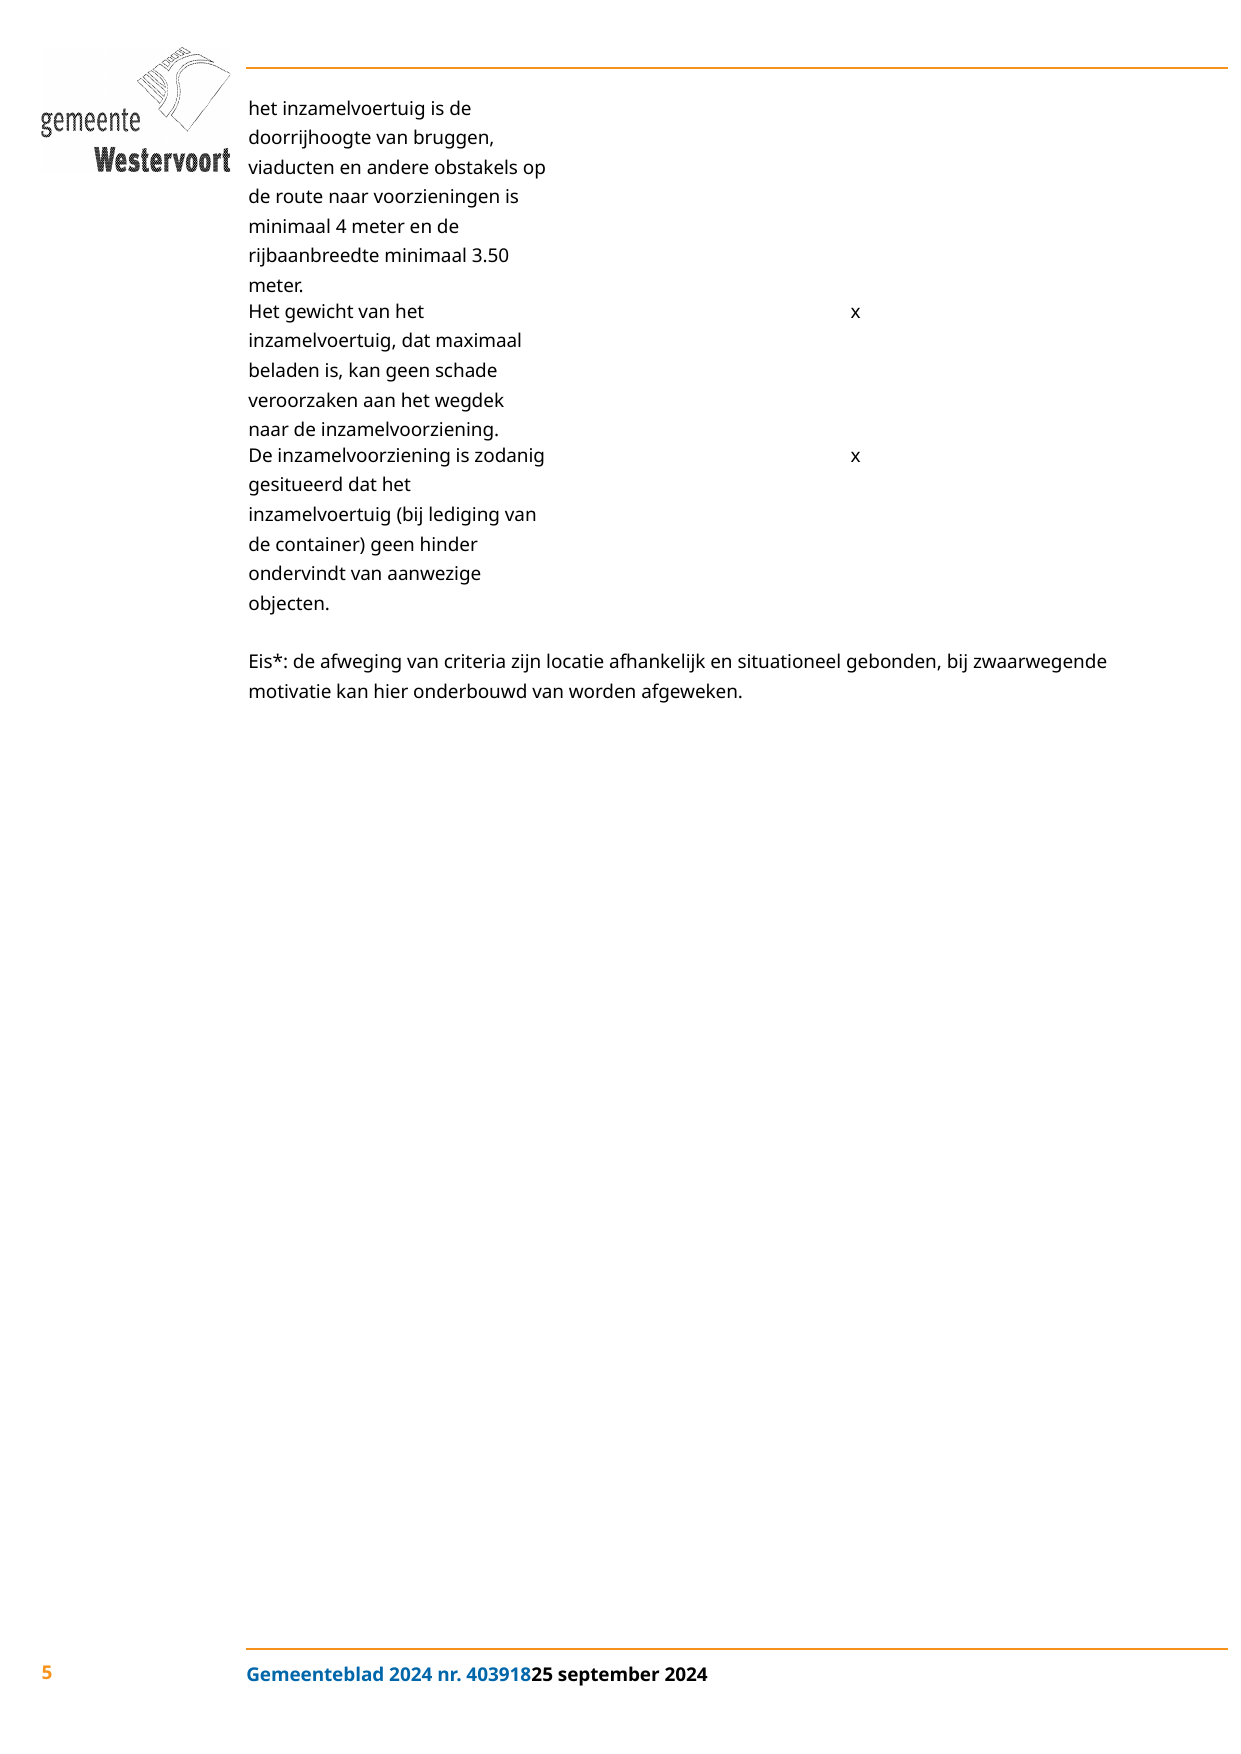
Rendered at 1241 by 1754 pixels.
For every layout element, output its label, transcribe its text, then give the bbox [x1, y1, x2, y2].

text Eis*: de afweging van criteria zijn locatie afhankelijk en situationeel gebonden, bij zwaarwegende motivatie kan hier onderbouwd van worden afgeweken. [248, 648, 1152, 704]
table_cell Het gewicht van het inzamelvoertuig, dat maximaal beladen is, kan geen schade veroorzaken aan het wegdek naar de inzamelvoorziening. [248, 298, 549, 442]
table_cell het inzamelvoertuig is de doorrijhoogte van bruggen, viaducten en andere obstakels op de route naar voorzieningen is minimaal 4 meter en de rijbaanbreedte minimaal 3.50 meter. [248, 95, 549, 298]
table_cell [850, 95, 1152, 298]
table_cell [549, 95, 850, 298]
table_cell [549, 442, 850, 616]
table_cell x [850, 442, 1152, 616]
picture [41, 47, 231, 172]
table_cell [549, 298, 850, 442]
table_cell x [850, 298, 1152, 442]
table_cell De inzamelvoorziening is zodanig gesitueerd dat het inzamelvoertuig (bij lediging van de container) geen hinder ondervindt van aanwezige objecten. [248, 442, 549, 616]
